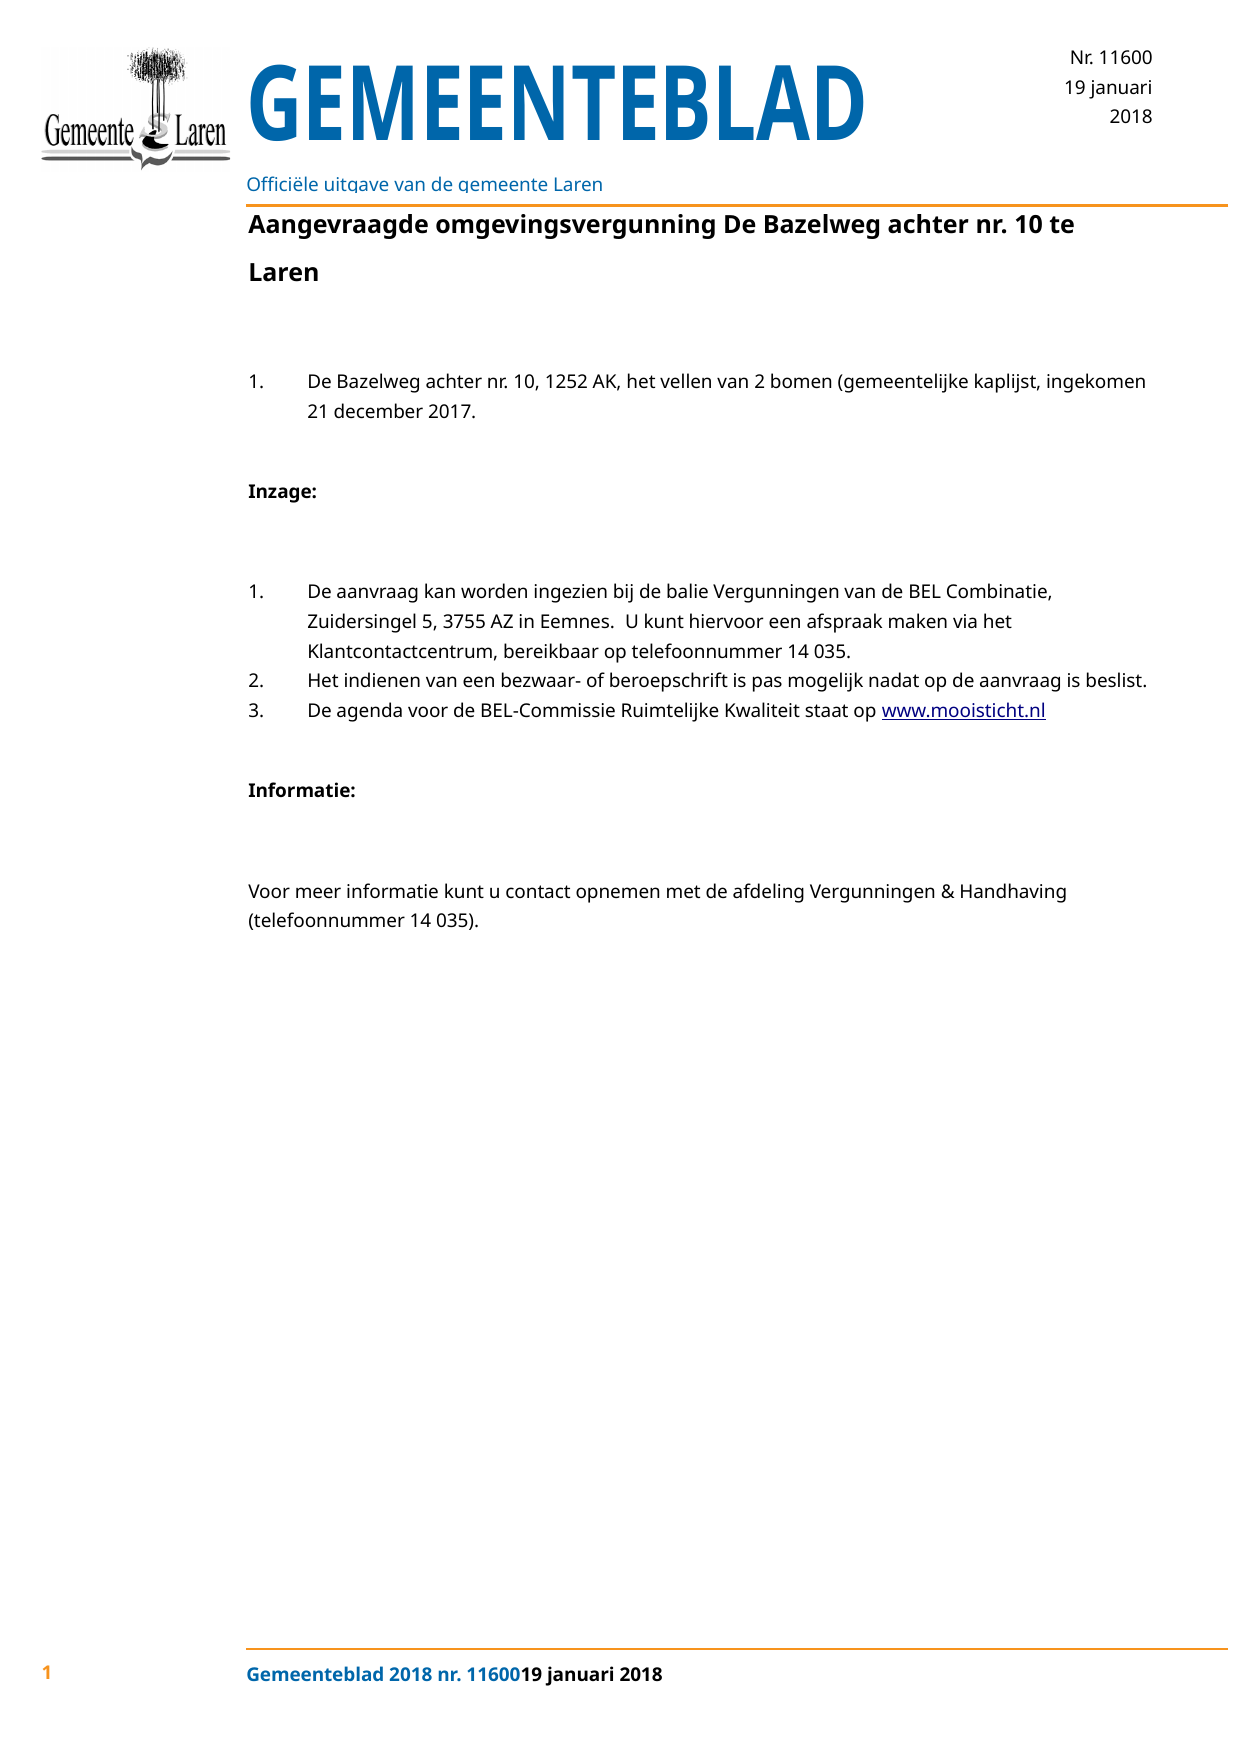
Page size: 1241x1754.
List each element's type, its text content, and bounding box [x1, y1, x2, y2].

list De Bazelweg achter nr. 10, 1252 AK, het vellen van 2 bomen (gemeentelijke kaplijst, ingekomen 21 december 2017. [248, 368, 1152, 424]
list Het indienen van een bezwaar- of beroepschrift is pas mogelijk nadat op de aanvraag is beslist. [248, 667, 1152, 693]
list De agenda voor de BEL-Commissie Ruimtelijke Kwaliteit staat op www.mooisticht.nl [248, 697, 1152, 723]
list De aanvraag kan worden ingezien bij de balie Vergunningen van de BEL Combinatie, Zuidersingel 5, 3755 AZ in Eemnes. U kunt hiervoor een afspraak maken via het Klantcontactcentrum, bereikbaar op telefoonnummer 14 035. [248, 579, 1152, 664]
text Voor meer informatie kunt u contact opnemen met de afdeling Vergunningen & Handhaving (telefoonnummer 14 035). [248, 878, 1152, 933]
text Aangevraagde omgevingsvergunning De Bazelweg achter nr. 10 te Laren [248, 207, 1152, 288]
text Informatie: [248, 777, 1152, 803]
picture [41, 47, 231, 172]
text Inzage: [248, 478, 1152, 504]
